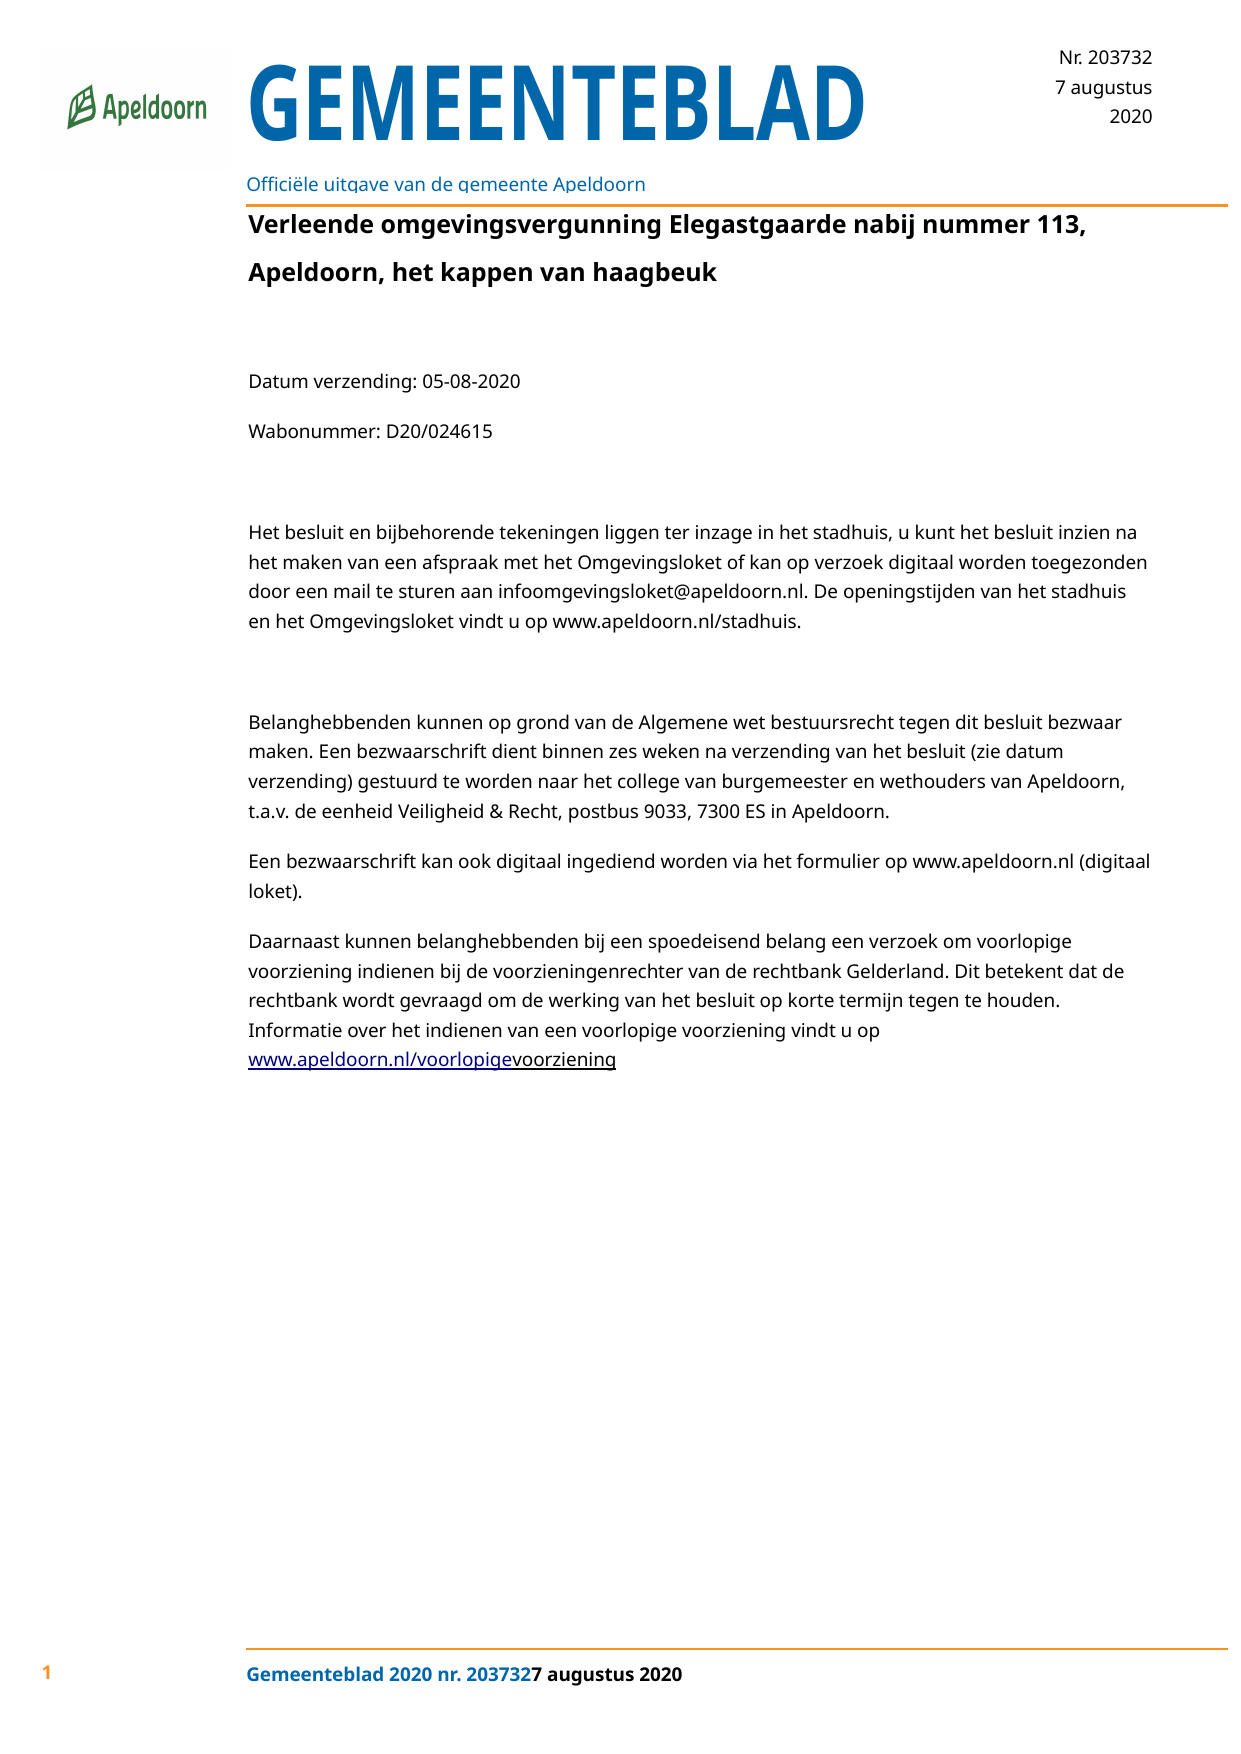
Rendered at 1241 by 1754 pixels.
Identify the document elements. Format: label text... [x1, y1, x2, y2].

text Het besluit en bijbehorende tekeningen liggen ter inzage in het stadhuis, u kunt het besluit inzien na het maken van een afspraak met het Omgevingsloket of kan op verzoek digitaal worden toegezonden door een mail te sturen aan infoomgevingsloket@apeldoorn.nl. De openingstijden van het stadhuis en het Omgevingsloket vindt u op www.apeldoorn.nl/stadhuis. [248, 519, 1152, 634]
text Datum verzending: 05-08-2020 [248, 368, 1152, 394]
text Daarnaast kunnen belanghebbenden bij een spoedeisend belang een verzoek om voorlopige voorziening indienen bij de voorzieningenrechter van de rechtbank Gelderland. Dit betekent dat de rechtbank wordt gevraagd om de werking van het besluit op korte termijn tegen te houden. Informatie over het indienen van een voorlopige voorziening vindt u op www.apeldoorn.nl/voorlopigevoorziening [248, 928, 1152, 1072]
text Wabonummer: D20/024615 [248, 419, 1152, 444]
text Een bezwaarschrift kan ook digitaal ingediend worden via het formulier op www.apeldoorn.nl (digitaal loket). [248, 848, 1152, 904]
picture [41, 47, 231, 172]
text Belanghebbenden kunnen op grond van de Algemene wet bestuursrecht tegen dit besluit bezwaar maken. Een bezwaarschrift dient binnen zes weken na verzending van het besluit (zie datum verzending) gestuurd te worden naar het college van burgemeester en wethouders van Apeldoorn, t.a.v. de eenheid Veiligheid & Recht, postbus 9033, 7300 ES in Apeldoorn. [248, 709, 1152, 824]
text Verleende omgevingsvergunning Elegastgaarde nabij nummer 113, Apeldoorn, het kappen van haagbeuk [248, 207, 1152, 288]
